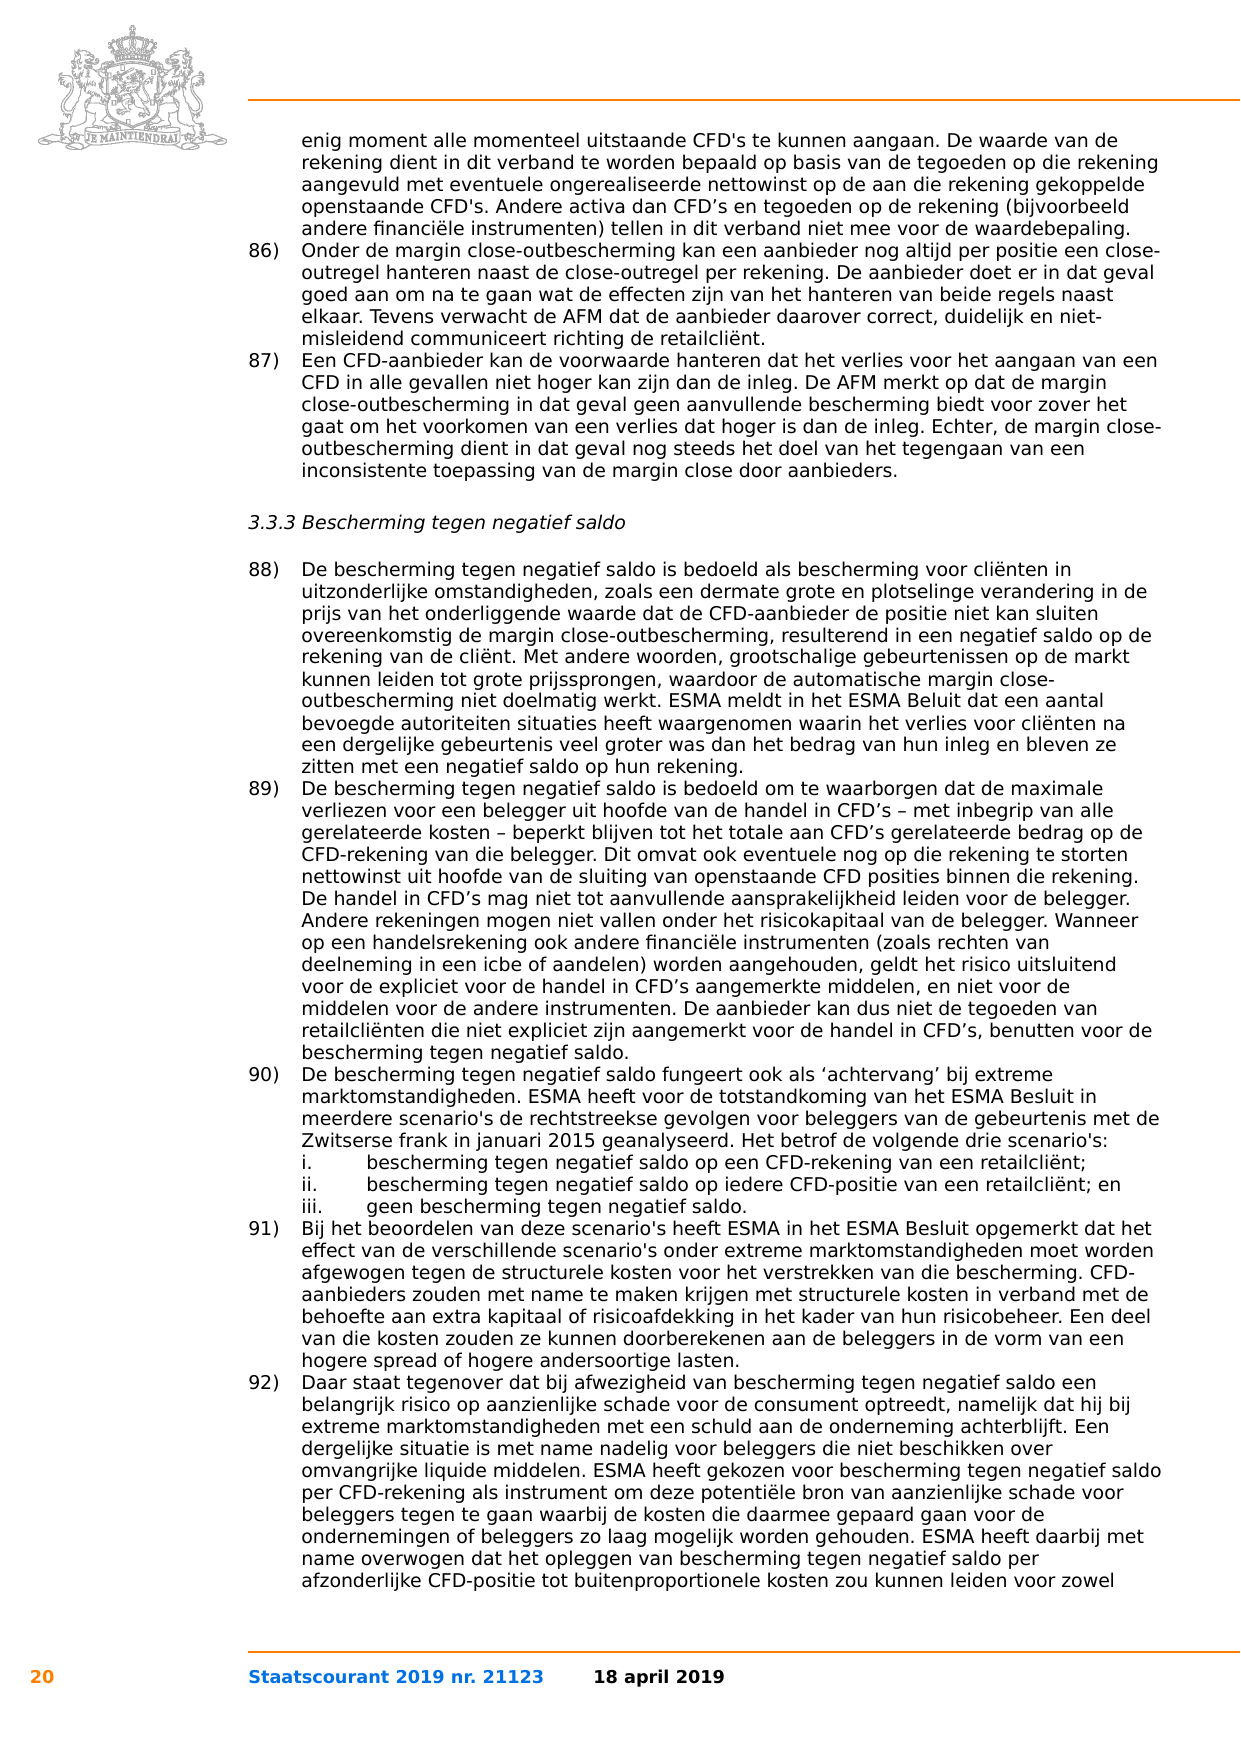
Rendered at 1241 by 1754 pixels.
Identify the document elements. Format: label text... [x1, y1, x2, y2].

text 91) Bij het beoordelen van deze scenario's heeft ESMA in het ESMA Besluit opgemerkt dat het effect van de verschillende scenario's onder extreme marktomstandigheden moet worden afgewogen tegen de structurele kosten voor het verstrekken van die bescherming. CFD-aanbieders zouden met name te maken krijgen met structurele kosten in verband met de behoefte aan extra kapitaal of risicoafdekking in het kader van hun risicobeheer. Een deel van die kosten zouden ze kunnen doorberekenen aan de beleggers in de vorm van een hogere spread of hogere andersoortige lasten. [248, 1218, 1163, 1372]
text enig moment alle momenteel uitstaande CFD's te kunnen aangaan. De waarde van de rekening dient in dit verband te worden bepaald op basis van de tegoeden op die rekening aangevuld met eventuele ongerealiseerde nettowinst op de aan die rekening gekoppelde openstaande CFD's. Andere activa dan CFD’s en tegoeden op de rekening (bijvoorbeeld andere financiële instrumenten) tellen in dit verband niet mee voor de waardebepaling. [248, 130, 1163, 240]
text 88) De bescherming tegen negatief saldo is bedoeld als bescherming voor cliënten in uitzonderlijke omstandigheden, zoals een dermate grote en plotselinge verandering in de prijs van het onderliggende waarde dat de CFD-aanbieder de positie niet kan sluiten overeenkomstig de margin close-outbescherming, resulterend in een negatief saldo op de rekening van de cliënt. Met andere woorden, grootschalige gebeurtenissen op de markt kunnen leiden tot grote prijssprongen, waardoor de automatische margin close-outbescherming niet doelmatig werkt. ESMA meldt in het ESMA Beluit dat een aantal bevoegde autoriteiten situaties heeft waargenomen waarin het verlies voor cliënten na een dergelijke gebeurtenis veel groter was dan het bedrag van hun inleg en bleven ze zitten met een negatief saldo op hun rekening. [248, 558, 1163, 778]
text iii. geen bescherming tegen negatief saldo. [301, 1196, 1163, 1218]
subtitle 3.3.3 Bescherming tegen negatief saldo [248, 512, 1163, 533]
text i. bescherming tegen negatief saldo op een CFD-rekening van een retailcliënt; [301, 1152, 1163, 1174]
text 87) Een CFD-aanbieder kan de voorwaarde hanteren dat het verlies voor het aangaan van een CFD in alle gevallen niet hoger kan zijn dan de inleg. De AFM merkt op dat de margin close-outbescherming in dat geval geen aanvullende bescherming biedt voor zover het gaat om het voorkomen van een verlies dat hoger is dan de inleg. Echter, de margin close-outbescherming dient in dat geval nog steeds het doel van het tegengaan van een inconsistente toepassing van de margin close door aanbieders. [248, 350, 1163, 482]
text 90) De bescherming tegen negatief saldo fungeert ook als ‘achtervang’ bij extreme marktomstandigheden. ESMA heeft voor de totstandkoming van het ESMA Besluit in meerdere scenario's de rechtstreekse gevolgen voor beleggers van de gebeurtenis met de Zwitserse frank in januari 2015 geanalyseerd. Het betrof de volgende drie scenario's: [248, 1064, 1163, 1152]
text 89) De bescherming tegen negatief saldo is bedoeld om te waarborgen dat de maximale verliezen voor een belegger uit hoofde van de handel in CFD’s – met inbegrip van alle gerelateerde kosten – beperkt blijven tot het totale aan CFD’s gerelateerde bedrag op de CFD-rekening van die belegger. Dit omvat ook eventuele nog op die rekening te storten nettowinst uit hoofde van de sluiting van openstaande CFD posities binnen die rekening. De handel in CFD’s mag niet tot aanvullende aansprakelijkheid leiden voor de belegger. Andere rekeningen mogen niet vallen onder het risicokapitaal van de belegger. Wanneer op een handelsrekening ook andere financiële instrumenten (zoals rechten van deelneming in een icbe of aandelen) worden aangehouden, geldt het risico uitsluitend voor de expliciet voor de handel in CFD’s aangemerkte middelen, en niet voor de middelen voor de andere instrumenten. De aanbieder kan dus niet de tegoeden van retailcliënten die niet expliciet zijn aangemerkt voor de handel in CFD’s, benutten voor de bescherming tegen negatief saldo. [248, 778, 1163, 1064]
text ii. bescherming tegen negatief saldo op iedere CFD-positie van een retailcliënt; en [301, 1174, 1163, 1196]
text 92) Daar staat tegenover dat bij afwezigheid van bescherming tegen negatief saldo een belangrijk risico op aanzienlijke schade voor de consument optreedt, namelijk dat hij bij extreme marktomstandigheden met een schuld aan de onderneming achterblijft. Een dergelijke situatie is met name nadelig voor beleggers die niet beschikken over omvangrijke liquide middelen. ESMA heeft gekozen voor bescherming tegen negatief saldo per CFD-rekening als instrument om deze potentiële bron van aanzienlijke schade voor beleggers tegen te gaan waarbij de kosten die daarmee gepaard gaan voor de ondernemingen of beleggers zo laag mogelijk worden gehouden. ESMA heeft daarbij met name overwogen dat het opleggen van bescherming tegen negatief saldo per afzonderlijke CFD-positie tot buitenproportionele kosten zou kunnen leiden voor zowel [248, 1372, 1163, 1592]
picture [38, 25, 227, 150]
text 86) Onder de margin close-outbescherming kan een aanbieder nog altijd per positie een close-outregel hanteren naast de close-outregel per rekening. De aanbieder doet er in dat geval goed aan om na te gaan wat de effecten zijn van het hanteren van beide regels naast elkaar. Tevens verwacht de AFM dat de aanbieder daarover correct, duidelijk en niet-misleidend communiceert richting de retailcliënt. [248, 240, 1163, 350]
